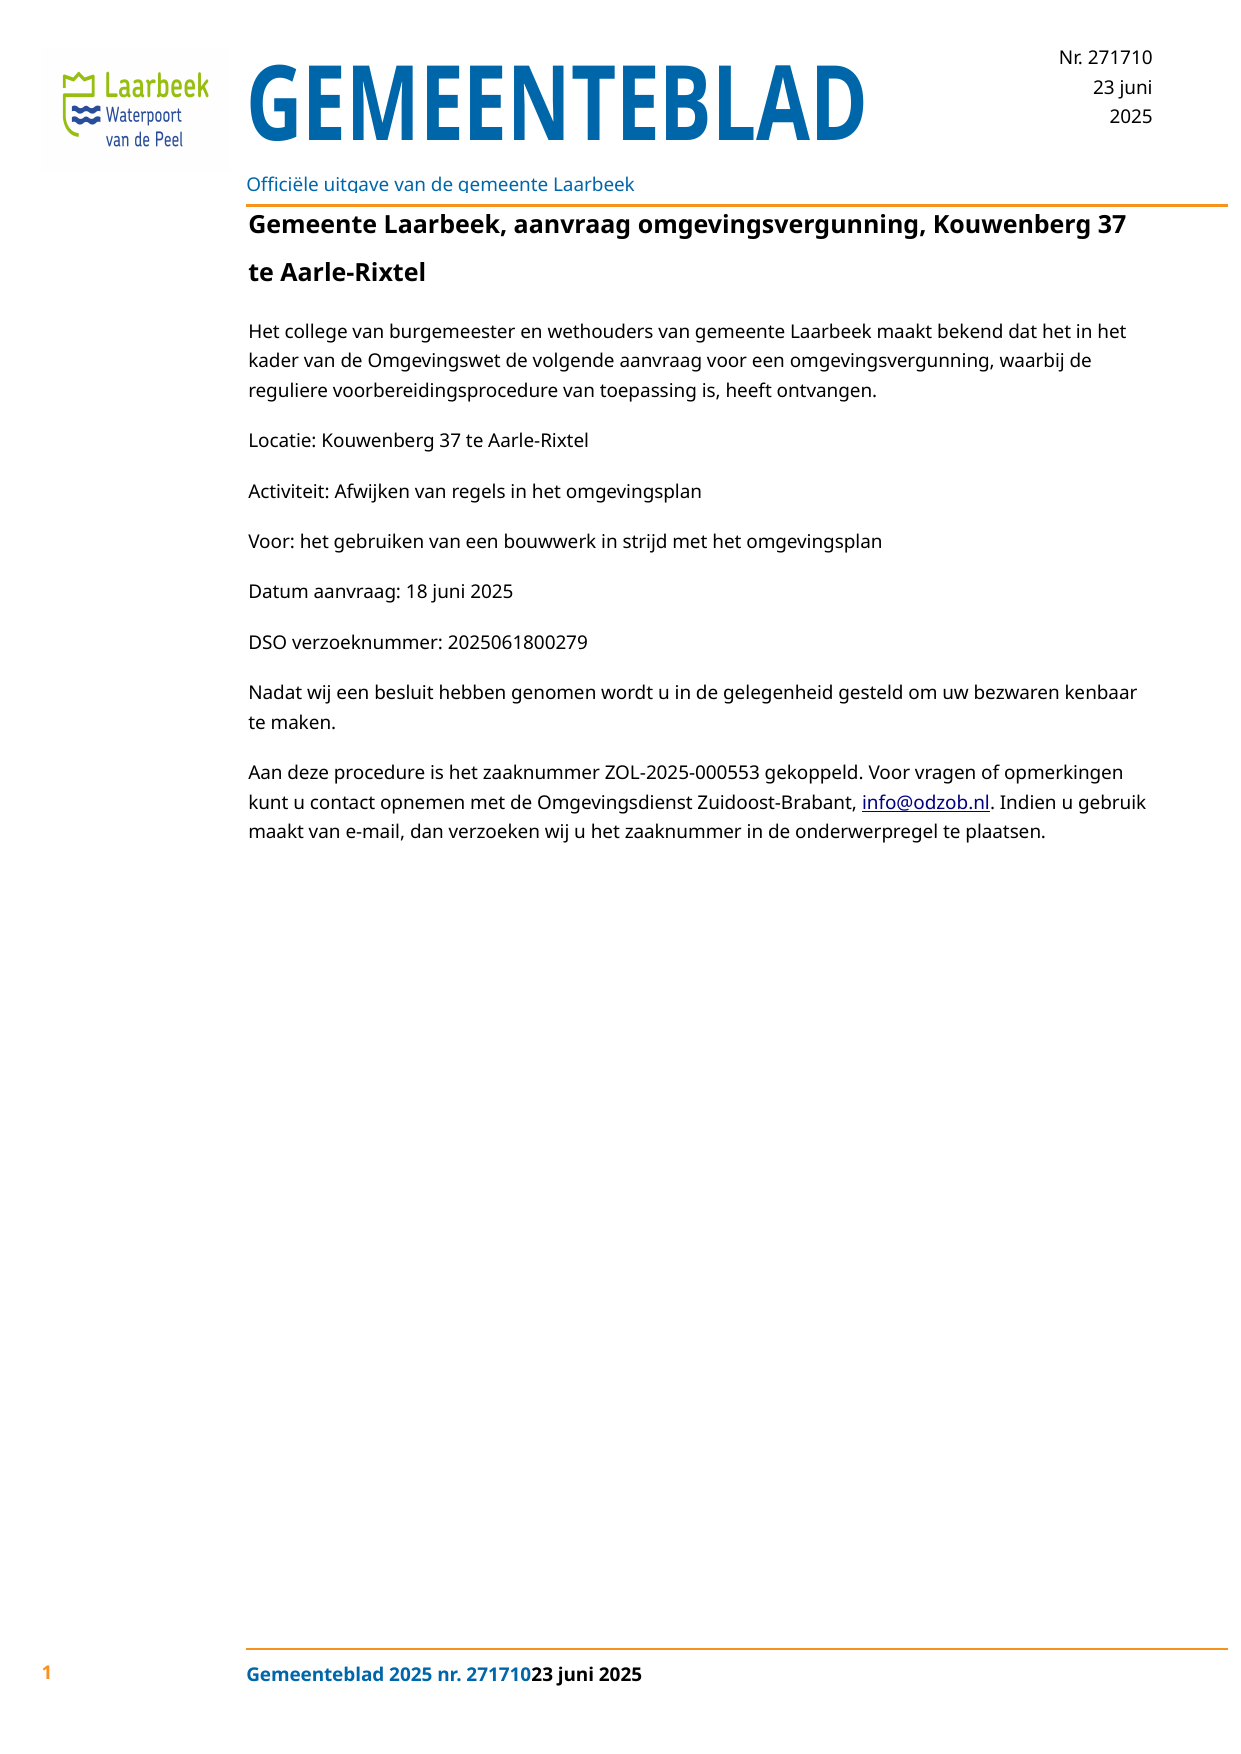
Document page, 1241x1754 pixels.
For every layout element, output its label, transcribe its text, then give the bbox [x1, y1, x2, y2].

text Het college van burgemeester en wethouders van gemeente Laarbeek maakt bekend dat het in het kader van de Omgevingswet de volgende aanvraag voor een omgevingsvergunning, waarbij de reguliere voorbereidingsprocedure van toepassing is, heeft ontvangen. [248, 318, 1152, 403]
text Activiteit: Afwijken van regels in het omgevingsplan [248, 478, 1152, 504]
text Voor: het gebruiken van een bouwwerk in strijd met het omgevingsplan [248, 528, 1152, 554]
text DSO verzoeknummer: 2025061800279 [248, 629, 1152, 655]
text Nadat wij een besluit hebben genomen wordt u in de gelegenheid gesteld om uw bezwaren kenbaar te maken. [248, 679, 1152, 735]
text Gemeente Laarbeek, aanvraag omgevingsvergunning, Kouwenberg 37 te Aarle-Rixtel [248, 207, 1152, 288]
text Datum aanvraag: 18 juni 2025 [248, 579, 1152, 604]
text Aan deze procedure is het zaaknummer ZOL-2025-000553 gekoppeld. Voor vragen of opmerkingen kunt u contact opnemen met de Omgevingsdienst Zuidoost-Brabant, info@odzob.nl. Indien u gebruik maakt van e-mail, dan verzoeken wij u het zaaknummer in de onderwerpregel te plaatsen. [248, 759, 1152, 844]
text Locatie: Kouwenberg 37 te Aarle-Rixtel [248, 427, 1152, 453]
picture [41, 47, 231, 172]
